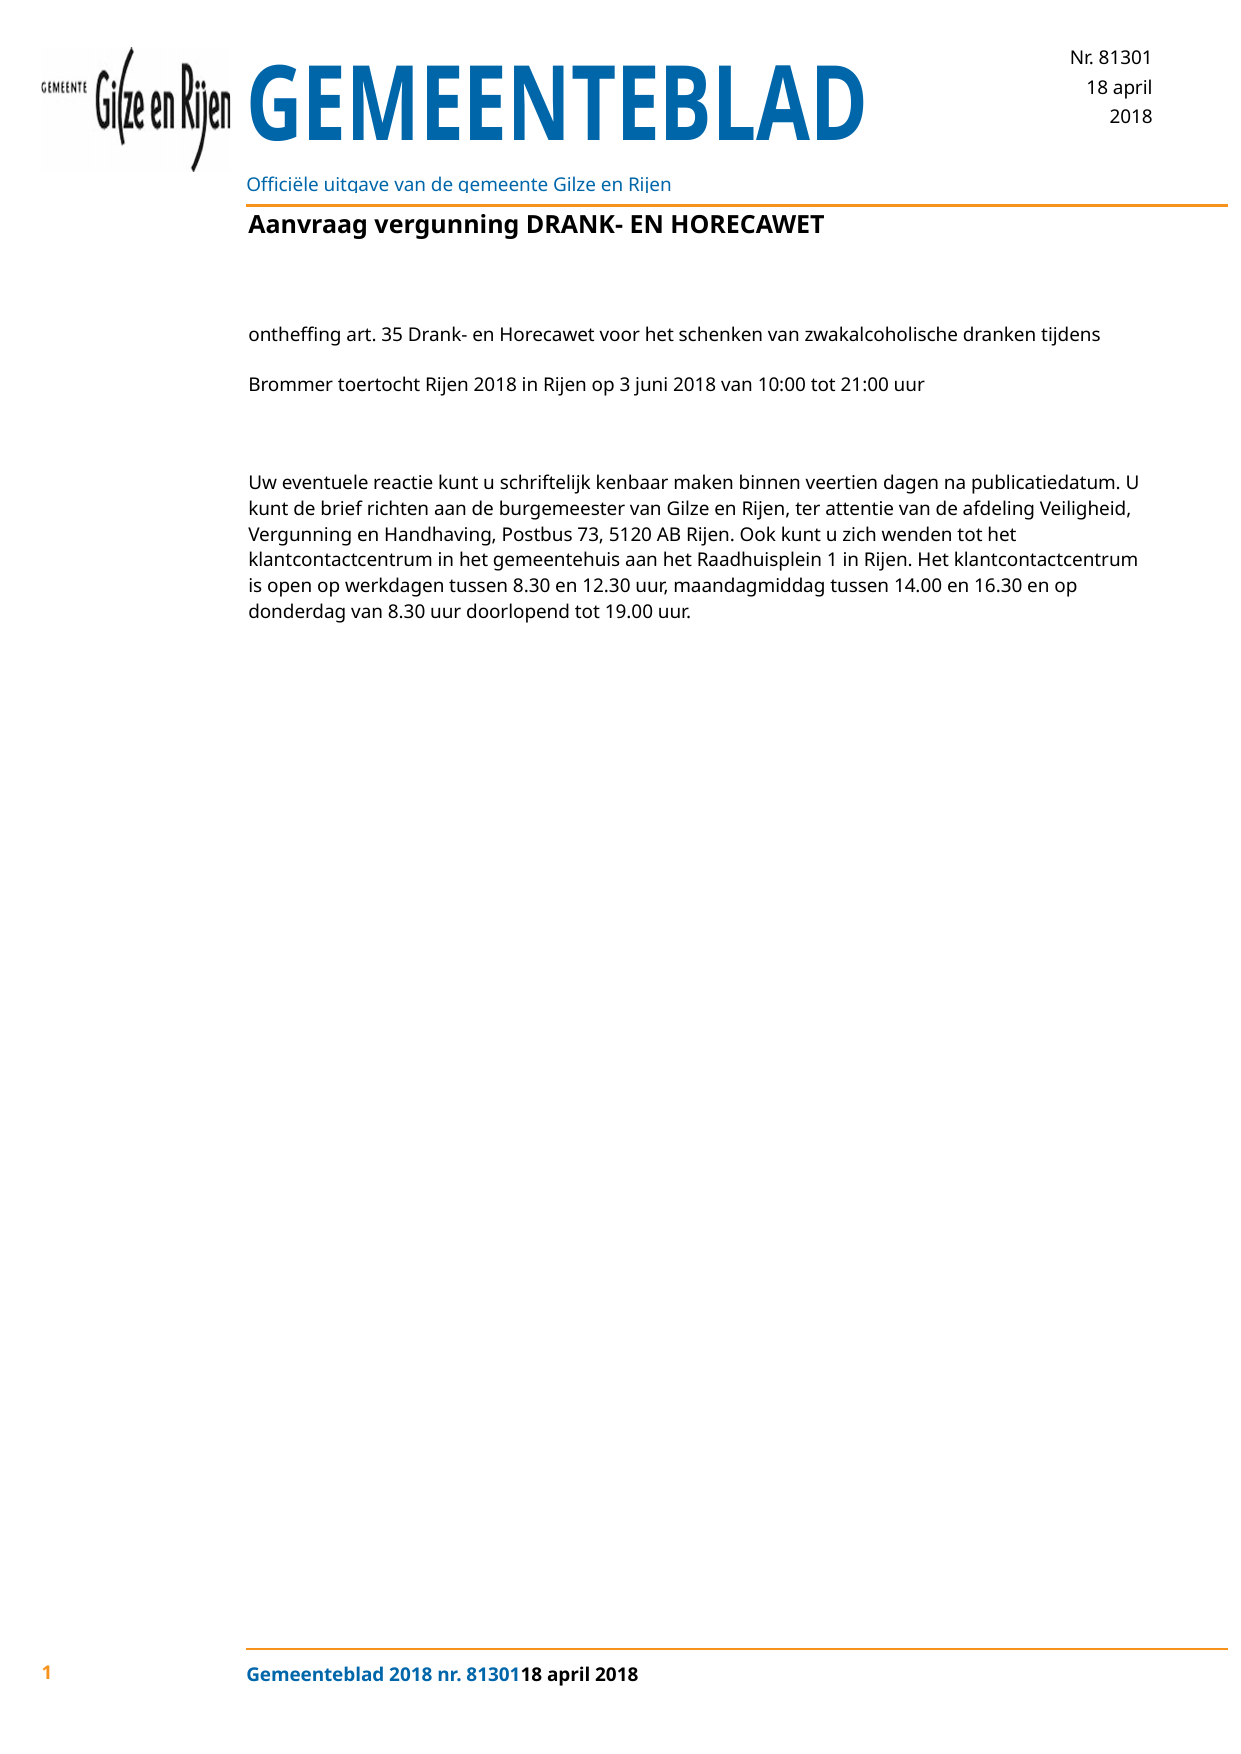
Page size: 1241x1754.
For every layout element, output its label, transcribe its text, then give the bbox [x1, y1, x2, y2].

text Uw eventuele reactie kunt u schriftelijk kenbaar maken binnen veertien dagen na publicatiedatum. U kunt de brief richten aan de burgemeester van Gilze en Rijen, ter attentie van de afdeling Veiligheid, Vergunning en Handhaving, Postbus 73, 5120 AB Rijen. Ook kunt u zich wenden tot het klantcontactcentrum in het gemeentehuis aan het Raadhuisplein 1 in Rijen. Het klantcontactcentrum is open op werkdagen tussen 8.30 en 12.30 uur, maandagmiddag tussen 14.00 en 16.30 en op donderdag van 8.30 uur doorlopend tot 19.00 uur. [248, 469, 1152, 624]
picture [41, 47, 231, 172]
text ontheffing art. 35 Drank- en Horecawet voor het schenken van zwakalcoholische dranken tijdens [248, 321, 1152, 346]
text Aanvraag vergunning DRANK- EN HORECAWET [248, 207, 1152, 241]
text Brommer toertocht Rijen 2018 in Rijen op 3 juni 2018 van 10:00 tot 21:00 uur [248, 371, 1152, 397]
